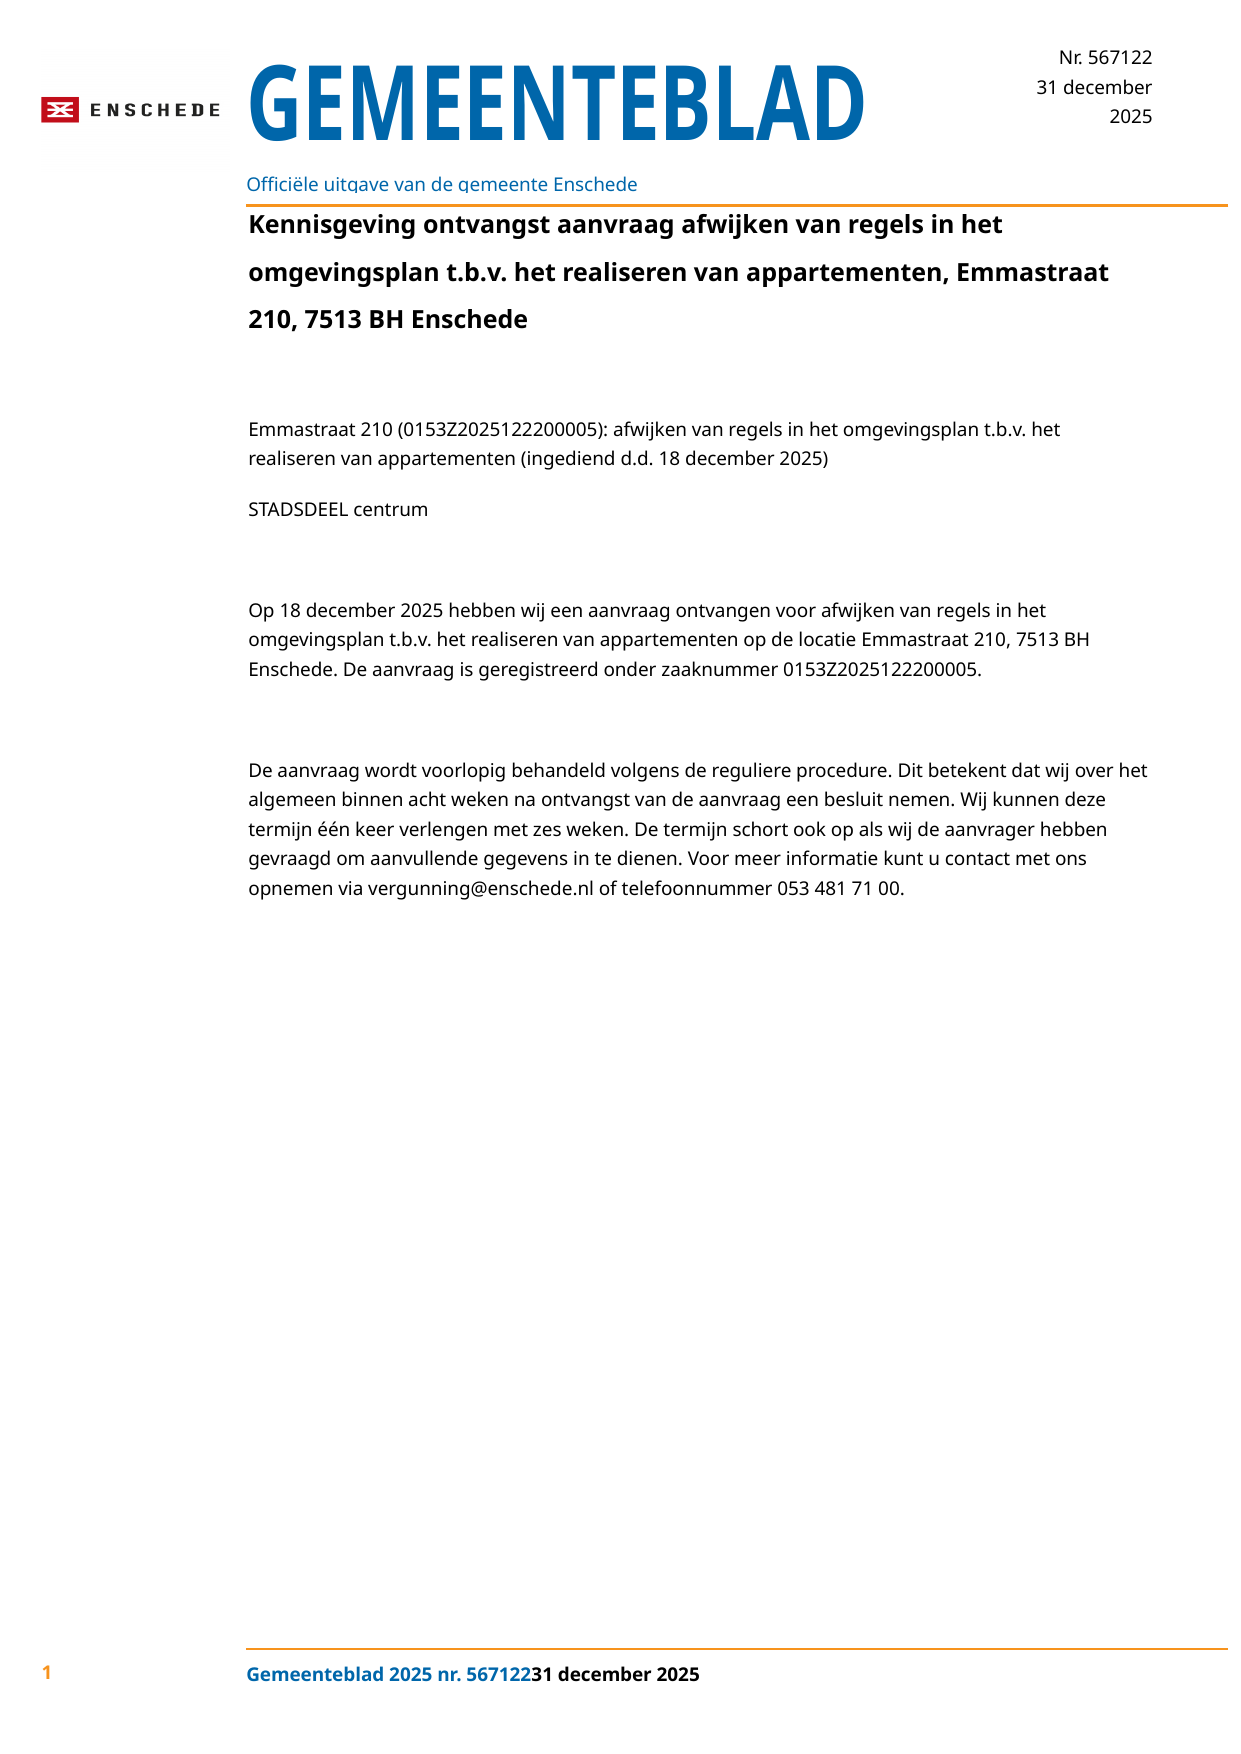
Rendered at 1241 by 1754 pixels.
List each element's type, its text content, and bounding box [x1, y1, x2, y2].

text Op 18 december 2025 hebben wij een aanvraag ontvangen voor afwijken van regels in het omgevingsplan t.b.v. het realiseren van appartementen op de locatie Emmastraat 210, 7513 BH Enschede. De aanvraag is geregistreerd onder zaaknummer 0153Z2025122200005. [248, 597, 1152, 682]
text Emmastraat 210 (0153Z2025122200005): afwijken van regels in het omgevingsplan t.b.v. het realiseren van appartementen (ingediend d.d. 18 december 2025) [248, 416, 1152, 471]
text STADSDEEL centrum [248, 496, 1152, 522]
picture [41, 47, 231, 172]
text Kennisgeving ontvangst aanvraag afwijken van regels in het omgevingsplan t.b.v. het realiseren van appartementen, Emmastraat 210, 7513 BH Enschede [248, 207, 1152, 336]
text De aanvraag wordt voorlopig behandeld volgens de reguliere procedure. Dit betekent dat wij over het algemeen binnen acht weken na ontvangst van de aanvraag een besluit nemen. Wij kunnen deze termijn één keer verlengen met zes weken. De termijn schort ook op als wij de aanvrager hebben gevraagd om aanvullende gegevens in te dienen. Voor meer informatie kunt u contact met ons opnemen via vergunning@enschede.nl of telefoonnummer 053 481 71 00. [248, 757, 1152, 901]
